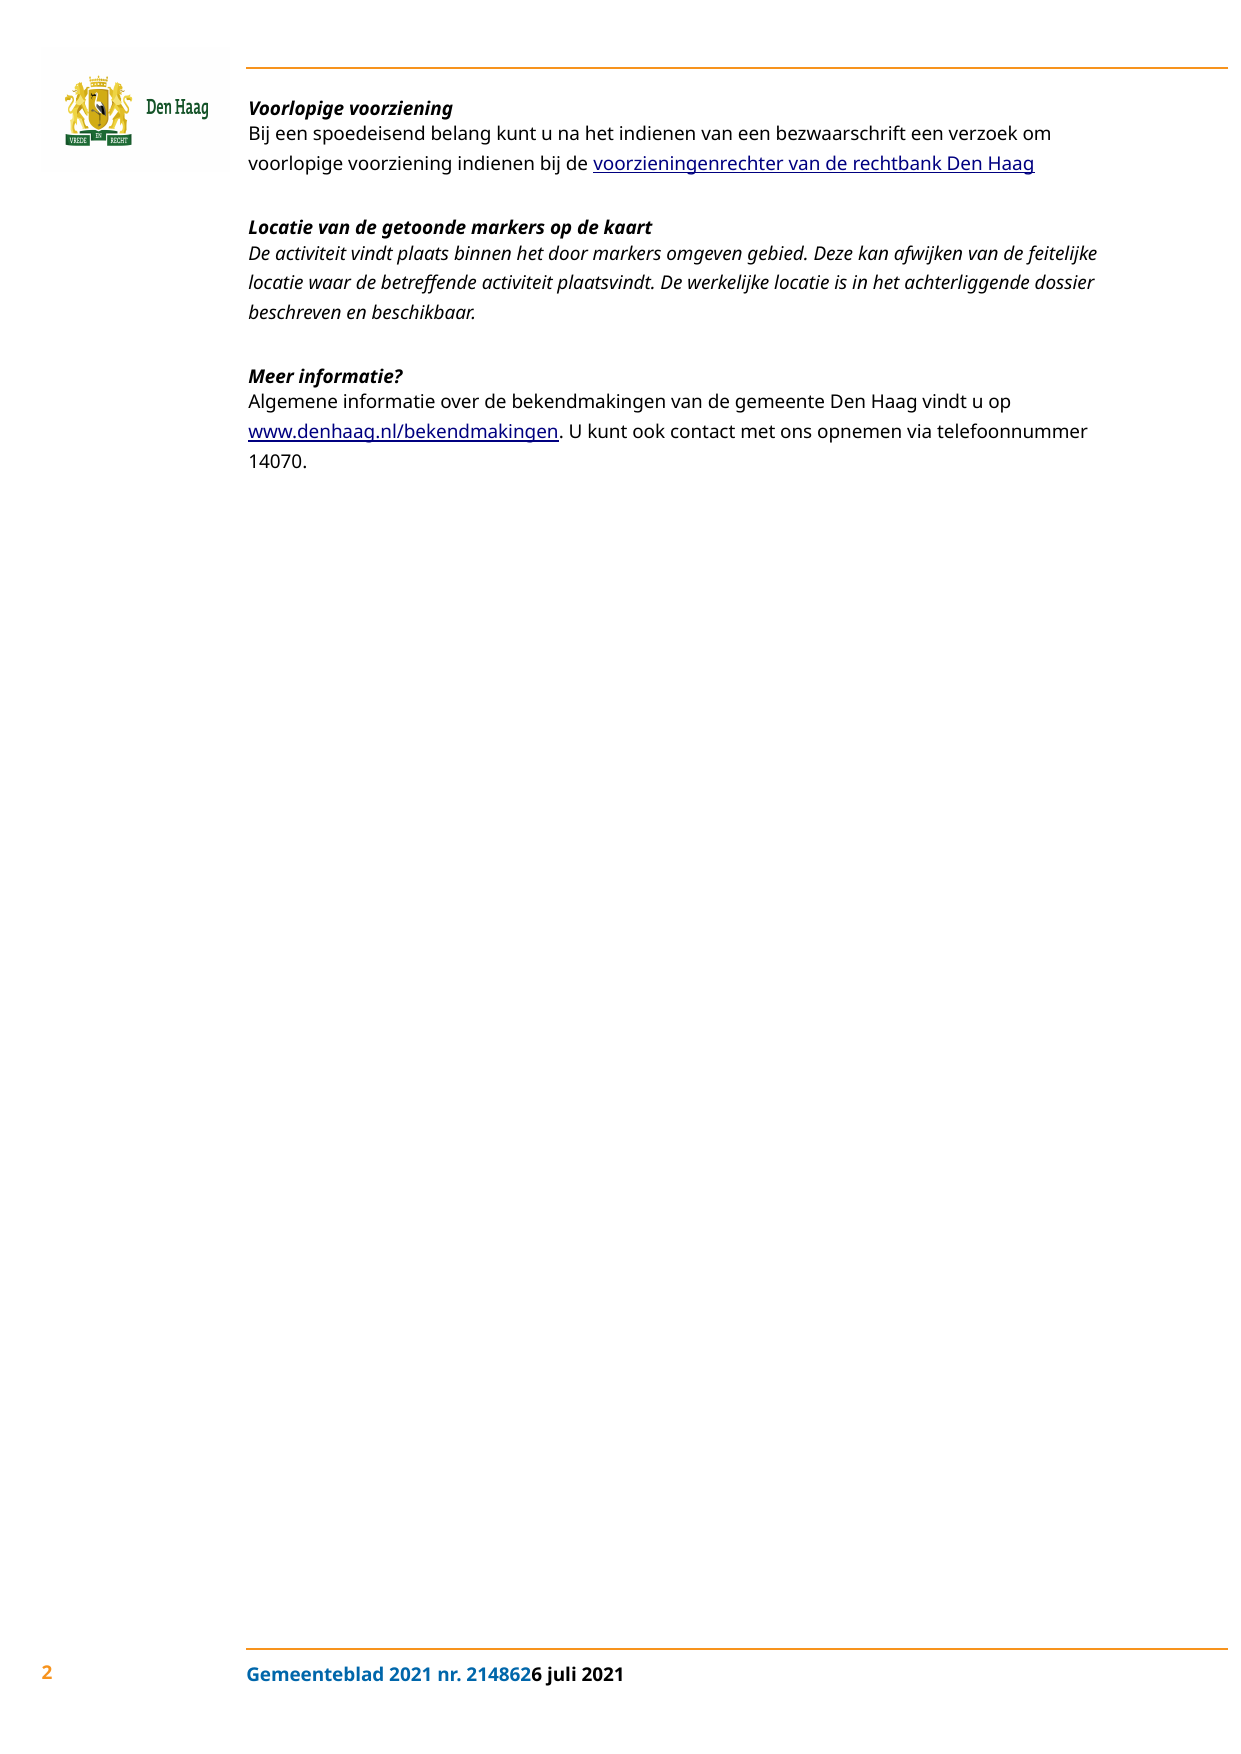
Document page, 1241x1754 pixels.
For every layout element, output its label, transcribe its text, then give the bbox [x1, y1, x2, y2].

text Algemene informatie over de bekendmakingen van de gemeente Den Haag vindt u op www.denhaag.nl/bekendmakingen. U kunt ook contact met ons opnemen via telefoonnummer 14070. [248, 389, 1152, 473]
text Bij een spoedeisend belang kunt u na het indienen van een bezwaarschrift een verzoek om voorlopige voorziening indienen bij de voorzieningenrechter van de rechtbank Den Haag [248, 121, 1152, 176]
picture [41, 47, 231, 172]
text Meer informatie? [248, 363, 1152, 389]
text De activiteit vindt plaats binnen het door markers omgeven gebied. Deze kan afwijken van de feitelijke locatie waar de betreffende activiteit plaatsvindt. De werkelijke locatie is in het achterliggende dossier beschreven en beschikbaar. [248, 240, 1152, 325]
text Voorlopige voorziening [248, 95, 1152, 121]
text Locatie van de getoonde markers op de kaart [248, 214, 1152, 240]
